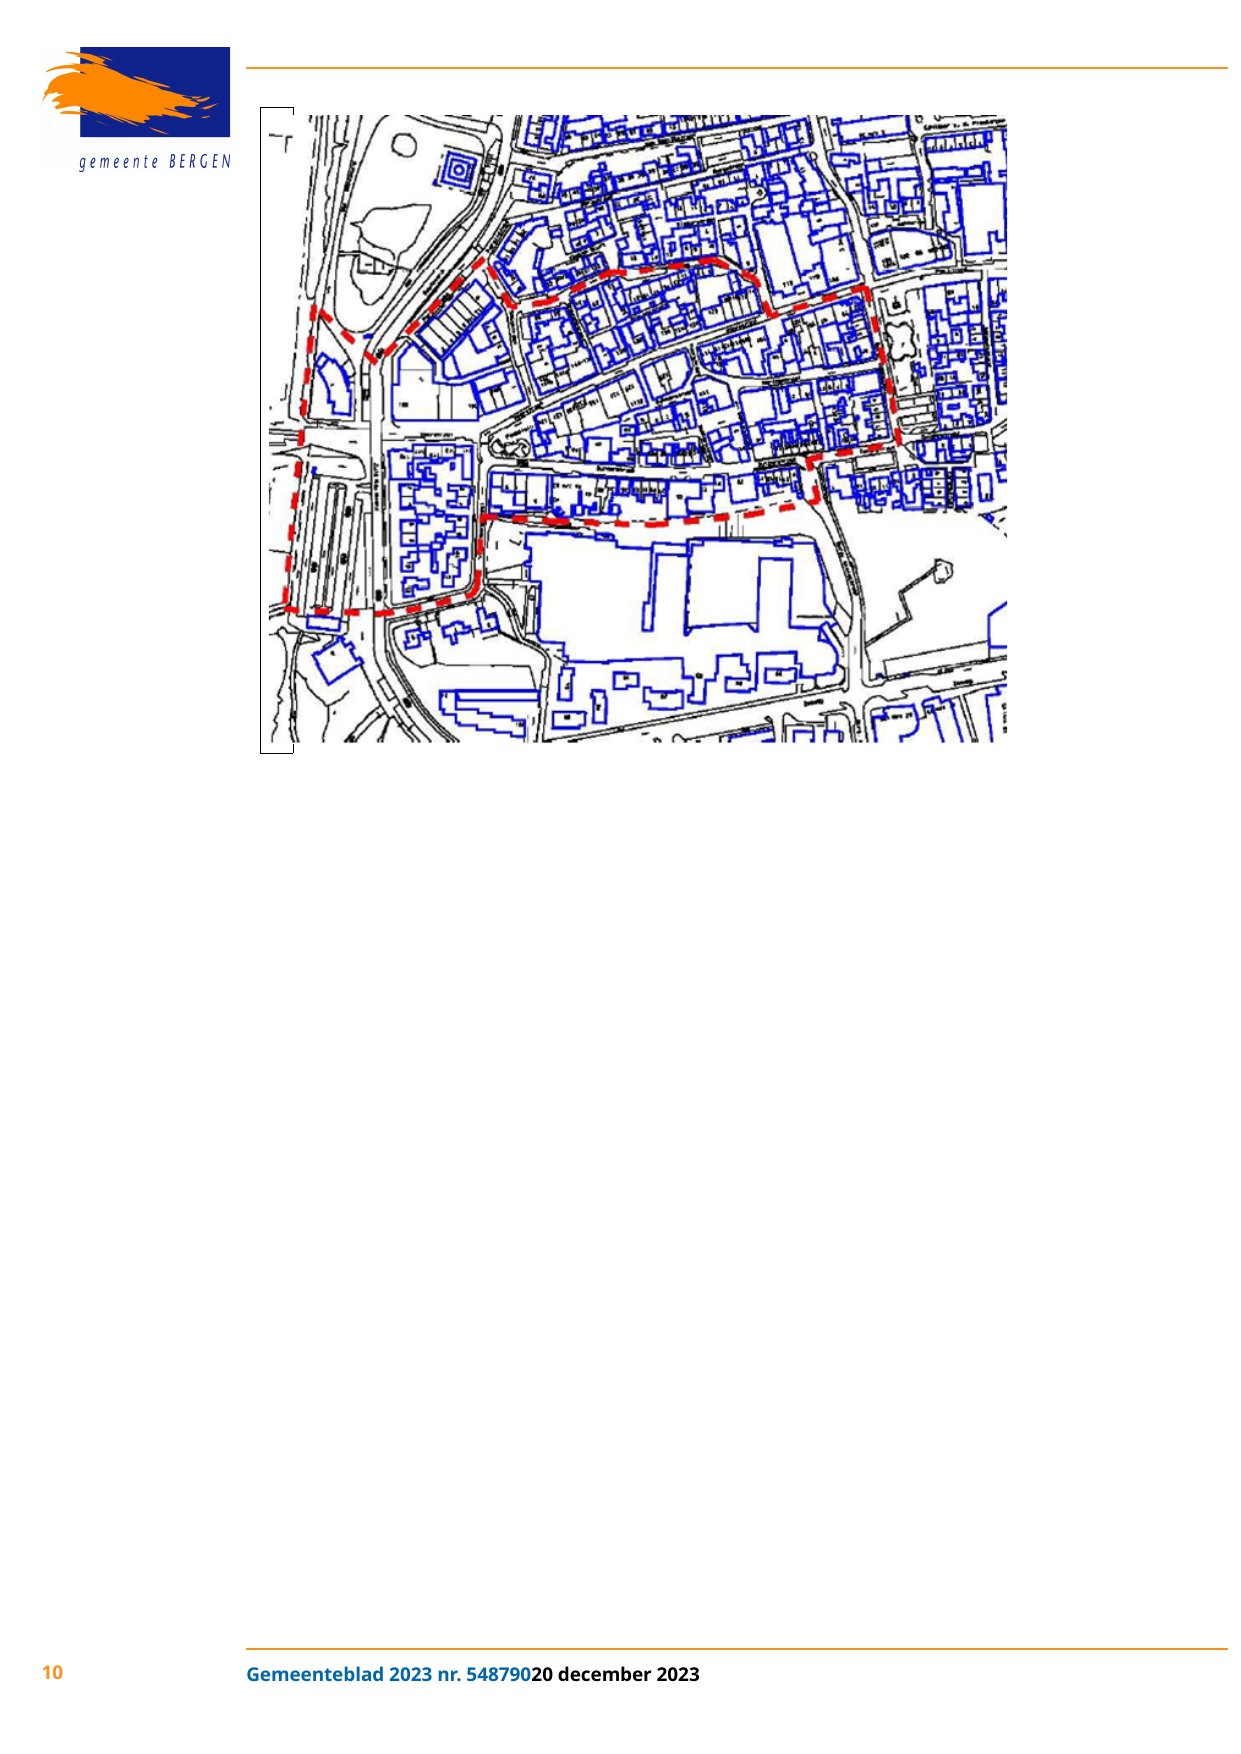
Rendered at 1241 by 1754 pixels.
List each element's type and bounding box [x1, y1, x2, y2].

picture [41, 47, 231, 172]
picture [268, 115, 1008, 744]
